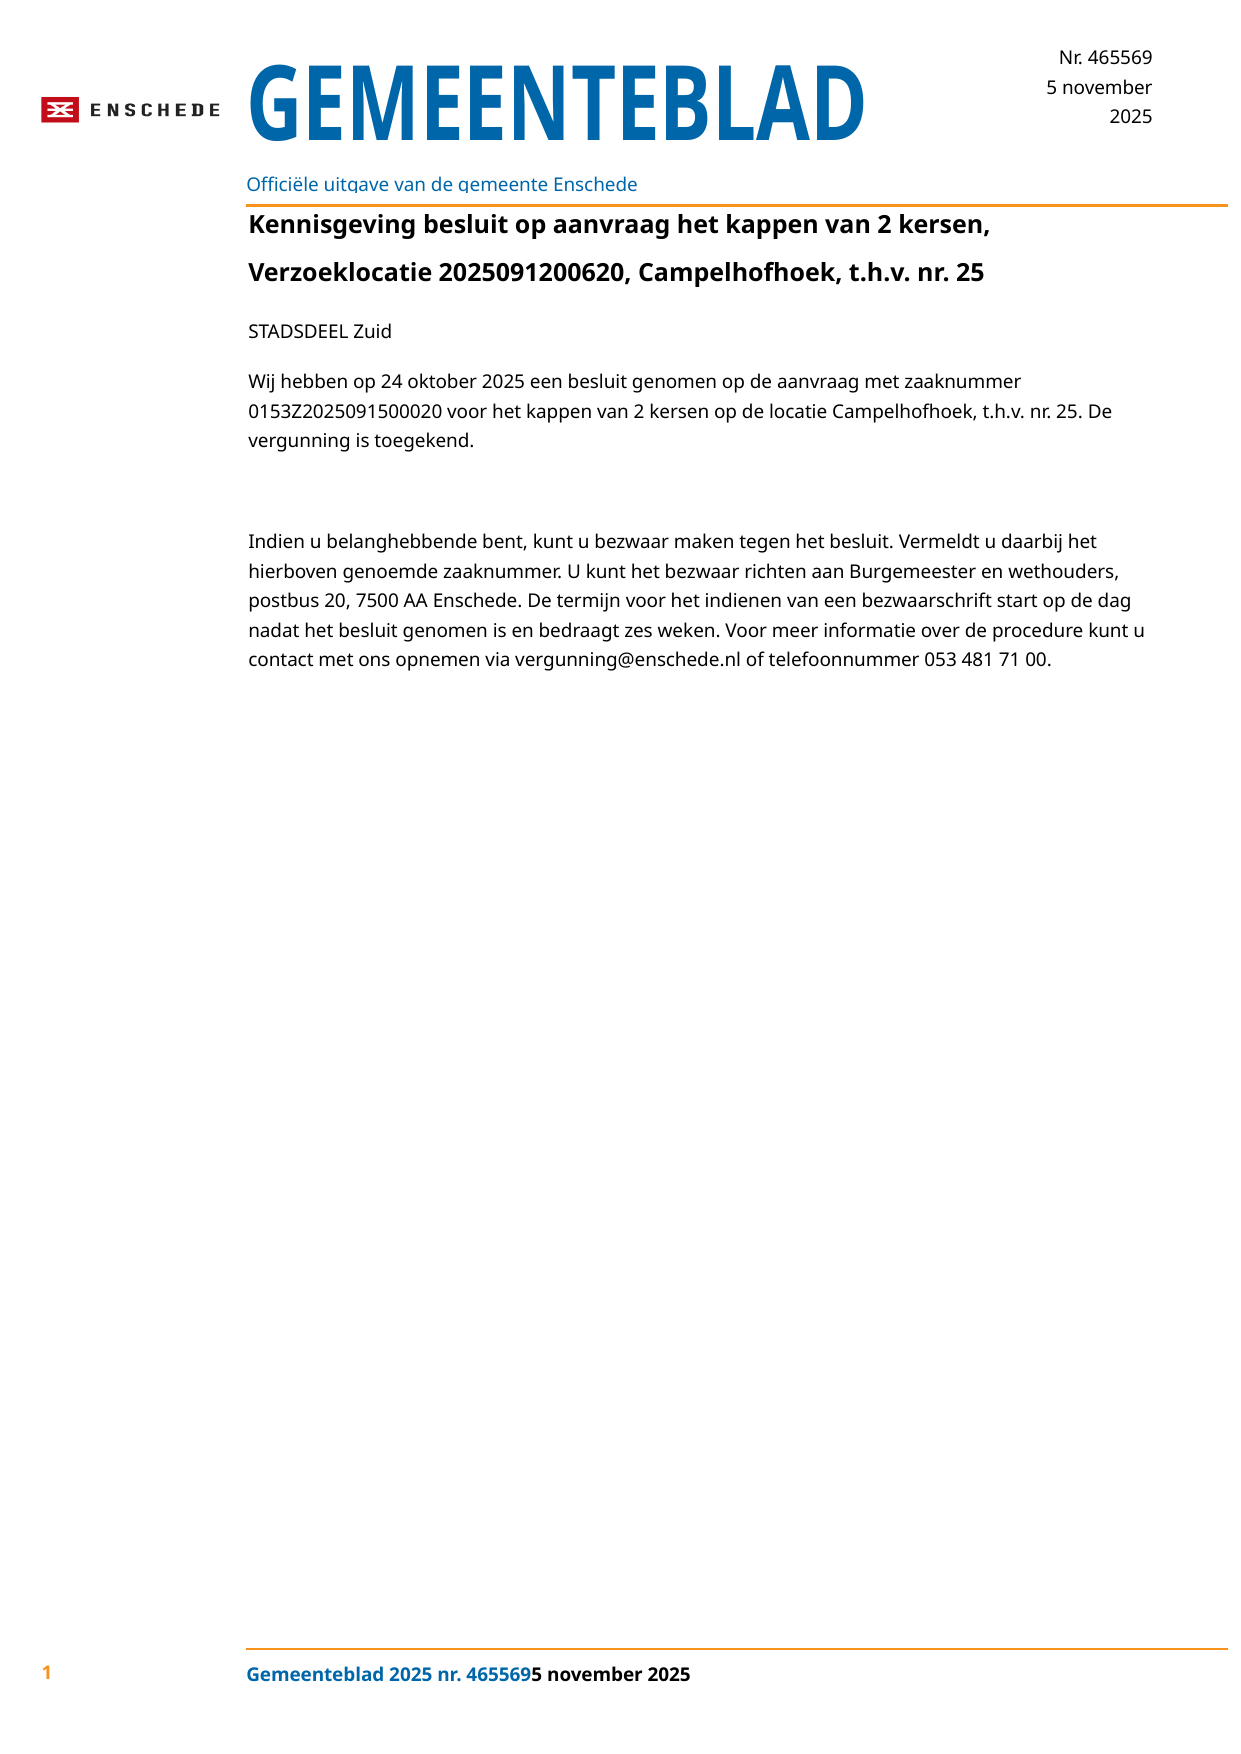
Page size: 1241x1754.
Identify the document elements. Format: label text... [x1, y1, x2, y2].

text STADSDEEL Zuid [248, 318, 1152, 344]
text Kennisgeving besluit op aanvraag het kappen van 2 kersen, Verzoeklocatie 2025091200620, Campelhofhoek, t.h.v. nr. 25 [248, 207, 1152, 288]
text Indien u belanghebbende bent, kunt u bezwaar maken tegen het besluit. Vermeldt u daarbij het hierboven genoemde zaaknummer. U kunt het bezwaar richten aan Burgemeester en wethouders, postbus 20, 7500 AA Enschede. De termijn voor het indienen van een bezwaarschrift start op de dag nadat het besluit genomen is en bedraagt zes weken. Voor meer informatie over de procedure kunt u contact met ons opnemen via vergunning@enschede.nl of telefoonnummer 053 481 71 00. [248, 528, 1152, 672]
picture [41, 47, 231, 172]
text Wij hebben op 24 oktober 2025 een besluit genomen op de aanvraag met zaaknummer 0153Z2025091500020 voor het kappen van 2 kersen op de locatie Campelhofhoek, t.h.v. nr. 25. De vergunning is toegekend. [248, 368, 1152, 453]
